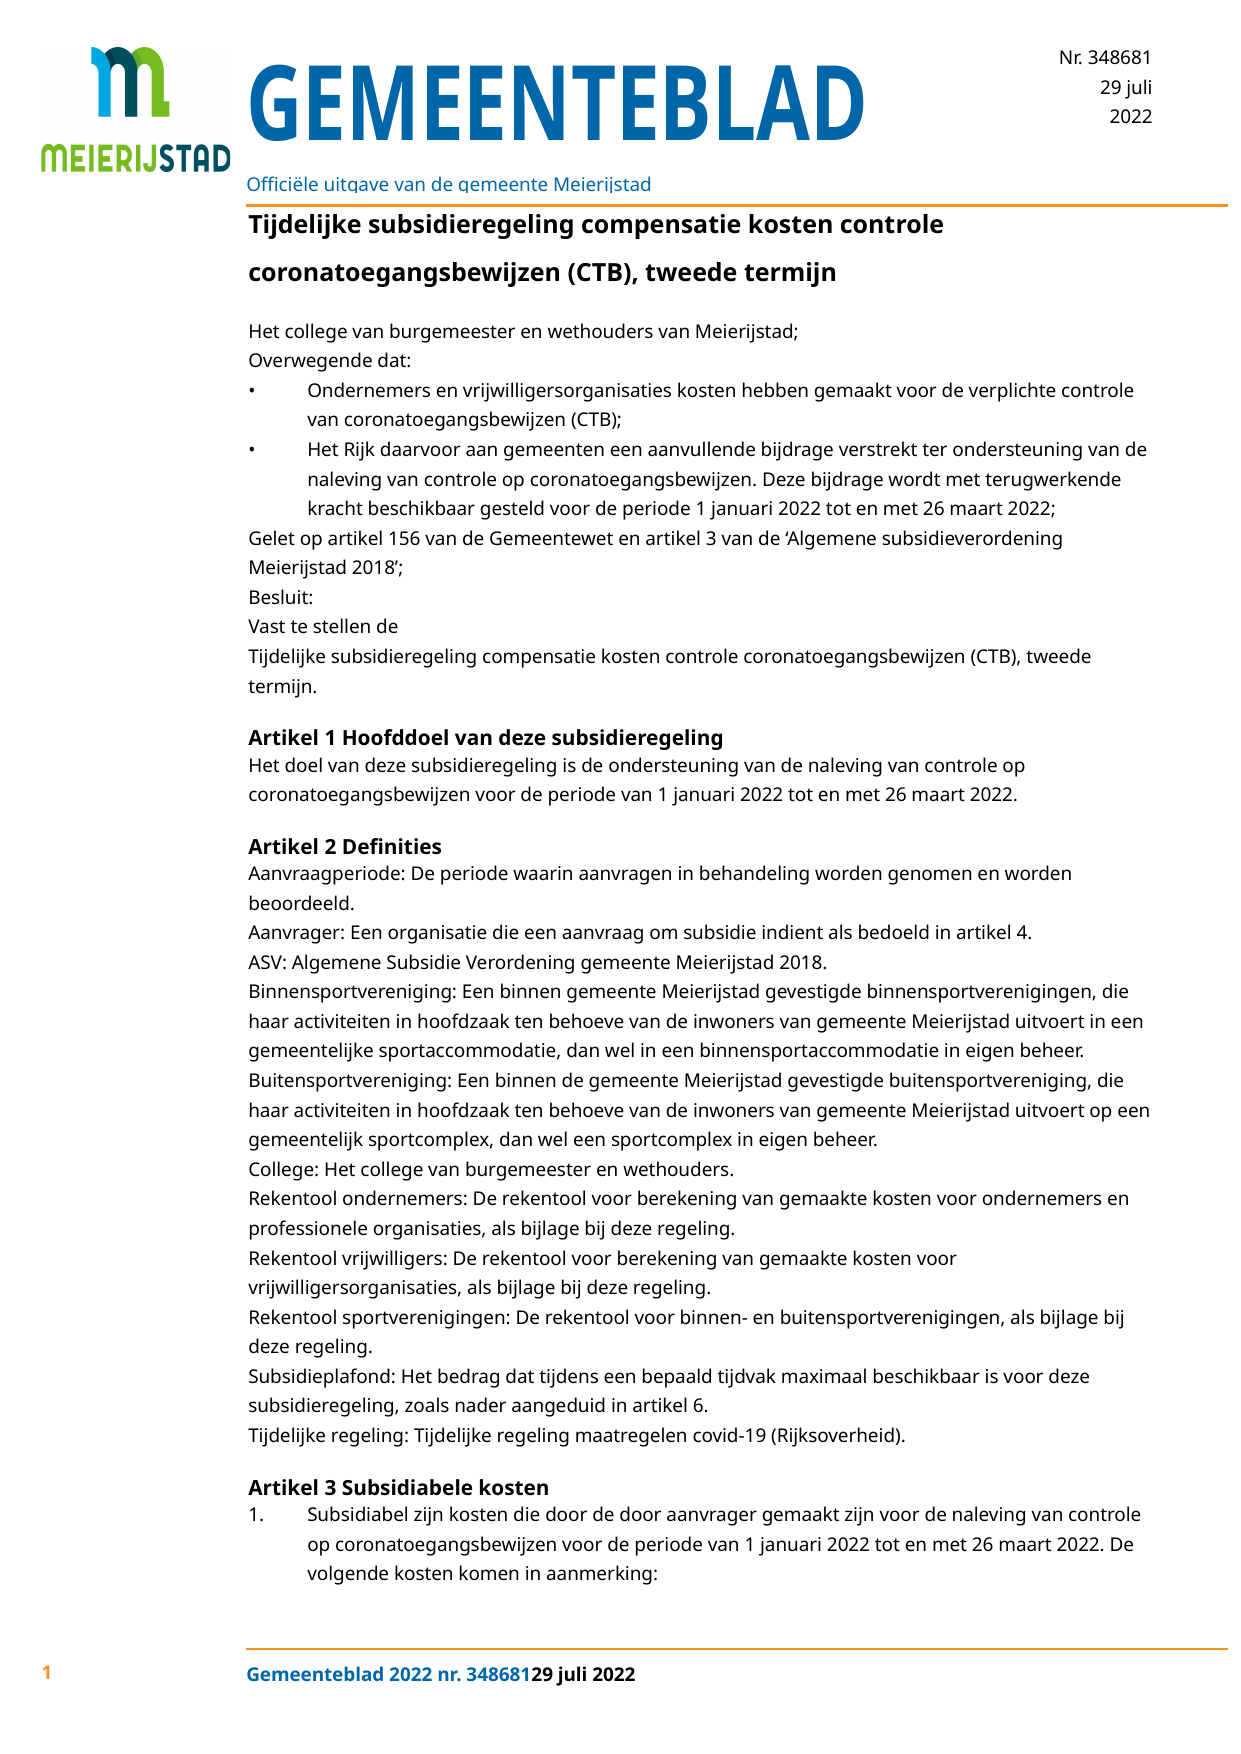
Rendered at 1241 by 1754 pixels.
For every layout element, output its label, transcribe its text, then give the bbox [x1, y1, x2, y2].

text Tijdelijke regeling: Tijdelijke regeling maatregelen covid-19 (Rijksoverheid). [248, 1422, 1152, 1448]
text Rekentool vrijwilligers: De rekentool voor berekening van gemaakte kosten voor vrijwilligersorganisaties, als bijlage bij deze regeling. [248, 1245, 1152, 1300]
text Rekentool ondernemers: De rekentool voor berekening van gemaakte kosten voor ondernemers en professionele organisaties, als bijlage bij deze regeling. [248, 1186, 1152, 1241]
text College: Het college van burgemeester en wethouders. [248, 1156, 1152, 1182]
text Aanvraagperiode: De periode waarin aanvragen in behandeling worden genomen en worden beoordeeld. [248, 860, 1152, 916]
list Het Rijk daarvoor aan gemeenten een aanvullende bijdrage verstrekt ter ondersteuning van de naleving van controle op coronatoegangsbewijzen. Deze bijdrage wordt met terugwerkende kracht beschikbaar gesteld voor de periode 1 januari 2022 tot en met 26 maart 2022; [248, 436, 1152, 521]
text Tijdelijke subsidieregeling compensatie kosten controle coronatoegangsbewijzen (CTB), tweede termijn [248, 207, 1152, 288]
text Aanvrager: Een organisatie die een aanvraag om subsidie indient als bedoeld in artikel 4. [248, 919, 1152, 945]
text Artikel 1 Hoofddoel van deze subsidieregeling [248, 723, 1152, 752]
text Rekentool sportverenigingen: De rekentool voor binnen- en buitensportverenigingen, als bijlage bij deze regeling. [248, 1304, 1152, 1359]
text Overwegende dat: [248, 347, 1152, 373]
text Tijdelijke subsidieregeling compensatie kosten controle coronatoegangsbewijzen (CTB), tweede termijn. [248, 643, 1152, 699]
text Het college van burgemeester en wethouders van Meierijstad; [248, 318, 1152, 344]
text Subsidieplafond: Het bedrag dat tijdens een bepaald tijdvak maximaal beschikbaar is voor deze subsidieregeling, zoals nader aangeduid in artikel 6. [248, 1363, 1152, 1418]
list Ondernemers en vrijwilligersorganisaties kosten hebben gemaakt voor de verplichte controle van coronatoegangsbewijzen (CTB); [248, 377, 1152, 432]
text Gelet op artikel 156 van de Gemeentewet en artikel 3 van de ‘Algemene subsidieverordening Meierijstad 2018’; [248, 525, 1152, 580]
text Vast te stellen de [248, 614, 1152, 639]
text Besluit: [248, 584, 1152, 610]
text Artikel 2 Definities [248, 832, 1152, 860]
list Subsidiabel zijn kosten die door de door aanvrager gemaakt zijn voor de naleving van controle op coronatoegangsbewijzen voor de periode van 1 januari 2022 tot en met 26 maart 2022. De volgende kosten komen in aanmerking: [248, 1501, 1152, 1586]
text Binnensportvereniging: Een binnen gemeente Meierijstad gevestigde binnensportverenigingen, die haar activiteiten in hoofdzaak ten behoeve van de inwoners van gemeente Meierijstad uitvoert in een gemeentelijke sportaccommodatie, dan wel in een binnensportaccommodatie in eigen beheer. [248, 978, 1152, 1063]
picture [41, 47, 231, 172]
text ASV: Algemene Subsidie Verordening gemeente Meierijstad 2018. [248, 949, 1152, 975]
text Artikel 3 Subsidiabele kosten [248, 1473, 1152, 1501]
text Het doel van deze subsidieregeling is de ondersteuning van de naleving van controle op coronatoegangsbewijzen voor de periode van 1 januari 2022 tot en met 26 maart 2022. [248, 752, 1152, 807]
text Buitensportvereniging: Een binnen de gemeente Meierijstad gevestigde buitensportvereniging, die haar activiteiten in hoofdzaak ten behoeve van de inwoners van gemeente Meierijstad uitvoert op een gemeentelijk sportcomplex, dan wel een sportcomplex in eigen beheer. [248, 1067, 1152, 1152]
